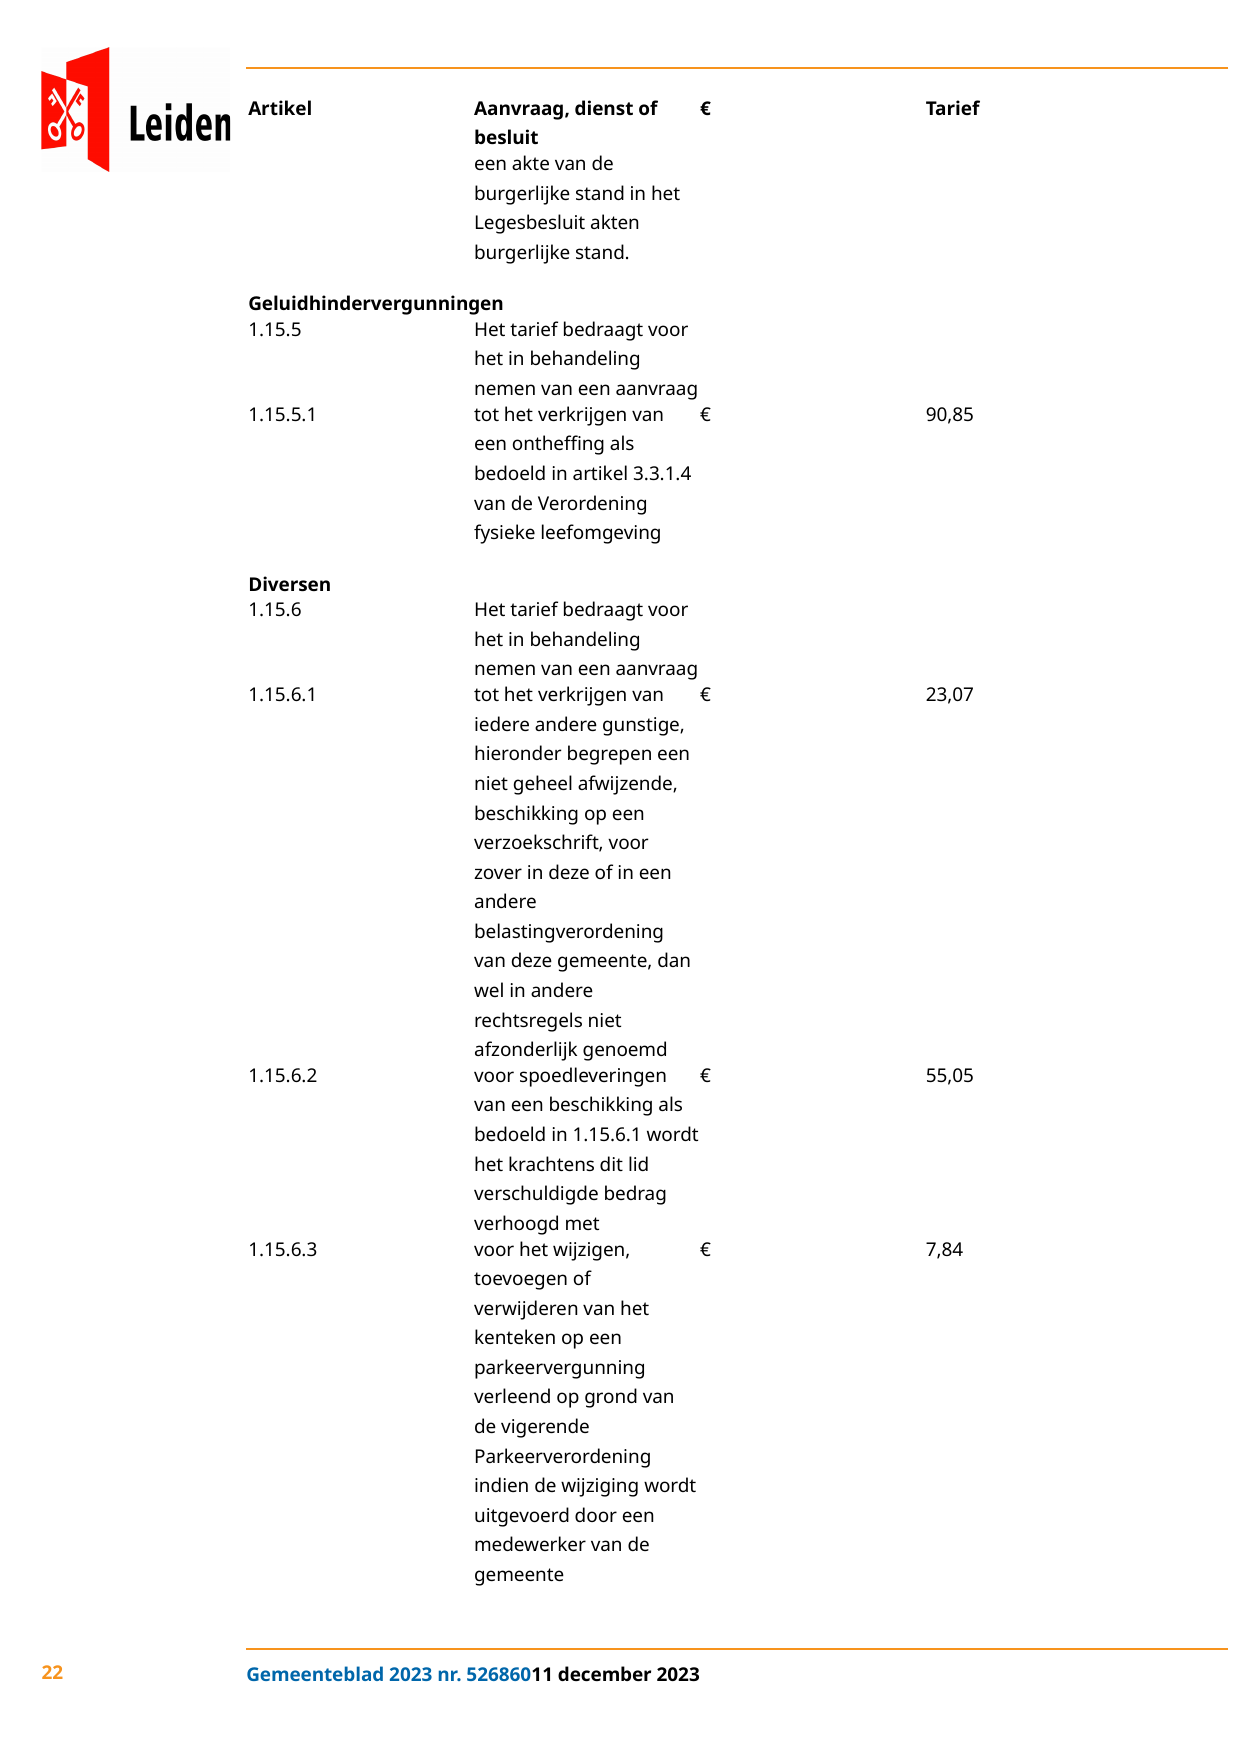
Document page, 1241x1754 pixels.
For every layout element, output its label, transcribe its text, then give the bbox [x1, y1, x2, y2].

table_header € [700, 95, 926, 150]
table_cell 23,07 [926, 681, 1152, 1062]
table_cell tot het verkrijgen van een ontheffing als bedoeld in artikel 3.3.1.4 van de Verordening fysieke leefomgeving [474, 401, 700, 545]
table_cell 1.15.5.1 [248, 401, 474, 545]
table_cell [700, 316, 926, 401]
table_cell [700, 265, 926, 290]
table_cell 1.15.6.1 [248, 681, 474, 1062]
table_cell [248, 150, 474, 264]
table_cell [926, 596, 1152, 681]
table_cell € [700, 1236, 926, 1587]
table_header Tarief [926, 95, 1152, 150]
table_cell 1.15.6.3 [248, 1236, 474, 1587]
table_cell [700, 596, 926, 681]
table_cell [248, 545, 474, 571]
table_cell [926, 290, 1152, 316]
picture [41, 47, 231, 172]
table_cell een akte van de burgerlijke stand in het Legesbesluit akten burgerlijke stand. [474, 150, 700, 264]
table_cell [926, 316, 1152, 401]
table_cell [926, 265, 1152, 290]
table_cell 1.15.6 [248, 596, 474, 681]
table_cell Het tarief bedraagt voor het in behandeling nemen van een aanvraag [474, 316, 700, 401]
table_cell voor het wijzigen, toevoegen of verwijderen van het kenteken op een parkeervergunning verleend op grond van de vigerende Parkeerverordening indien de wijziging wordt uitgevoerd door een medewerker van de gemeente [474, 1236, 700, 1587]
table_cell Het tarief bedraagt voor het in behandeling nemen van een aanvraag [474, 596, 700, 681]
table_cell 55,05 [926, 1062, 1152, 1236]
table_header Aanvraag, dienst of besluit [474, 95, 700, 150]
table_cell [700, 545, 926, 571]
table_cell [700, 290, 926, 316]
table_cell [926, 150, 1152, 264]
table_cell Geluidhindervergunningen [248, 290, 700, 316]
table_cell voor spoedleveringen van een beschikking als bedoeld in 1.15.6.1 wordt het krachtens dit lid verschuldigde bedrag verhoogd met [474, 1062, 700, 1236]
table_cell 90,85 [926, 401, 1152, 545]
table_cell € [700, 401, 926, 545]
table_cell [248, 265, 474, 290]
table_cell 7,84 [926, 1236, 1152, 1587]
table_cell € [700, 1062, 926, 1236]
table_cell [700, 150, 926, 264]
table_cell [926, 545, 1152, 571]
table_cell € [700, 681, 926, 1062]
table_cell 1.15.5 [248, 316, 474, 401]
table_cell tot het verkrijgen van iedere andere gunstige, hieronder begrepen een niet geheel afwijzende, beschikking op een verzoekschrift, voor zover in deze of in een andere belastingverordening van deze gemeente, dan wel in andere rechtsregels niet afzonderlijk genoemd [474, 681, 700, 1062]
table_cell Diversen [248, 571, 700, 596]
table_header Artikel [248, 95, 474, 150]
table_cell [474, 265, 700, 290]
table_cell [926, 571, 1152, 596]
table_cell [474, 545, 700, 571]
table_cell [700, 571, 926, 596]
table_cell 1.15.6.2 [248, 1062, 474, 1236]
